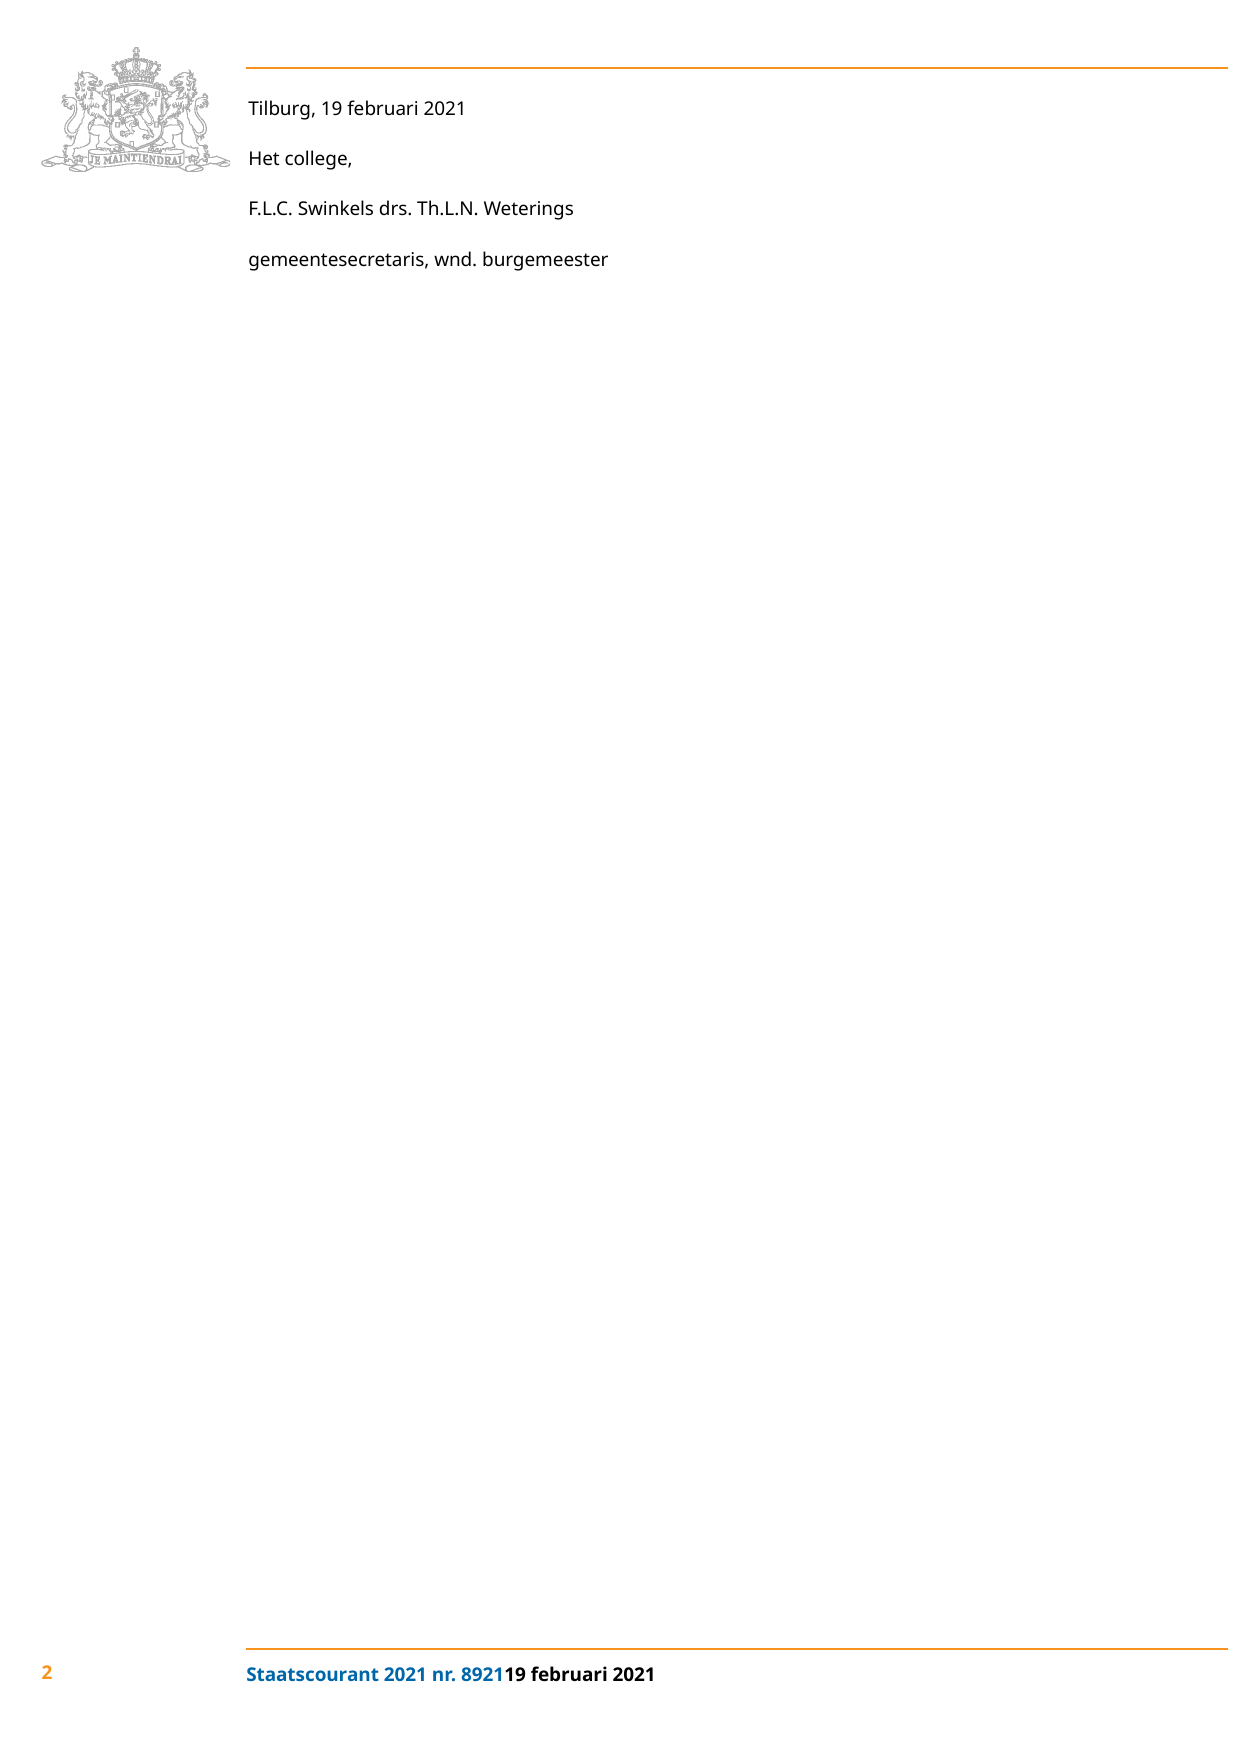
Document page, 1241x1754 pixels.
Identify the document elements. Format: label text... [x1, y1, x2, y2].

text Het college, [248, 145, 1152, 171]
picture [41, 47, 231, 172]
text Tilburg, 19 februari 2021 [248, 95, 1152, 121]
text gemeentesecretaris, wnd. burgemeester [248, 246, 1152, 272]
text F.L.C. Swinkels drs. Th.L.N. Weterings [248, 196, 1152, 221]
